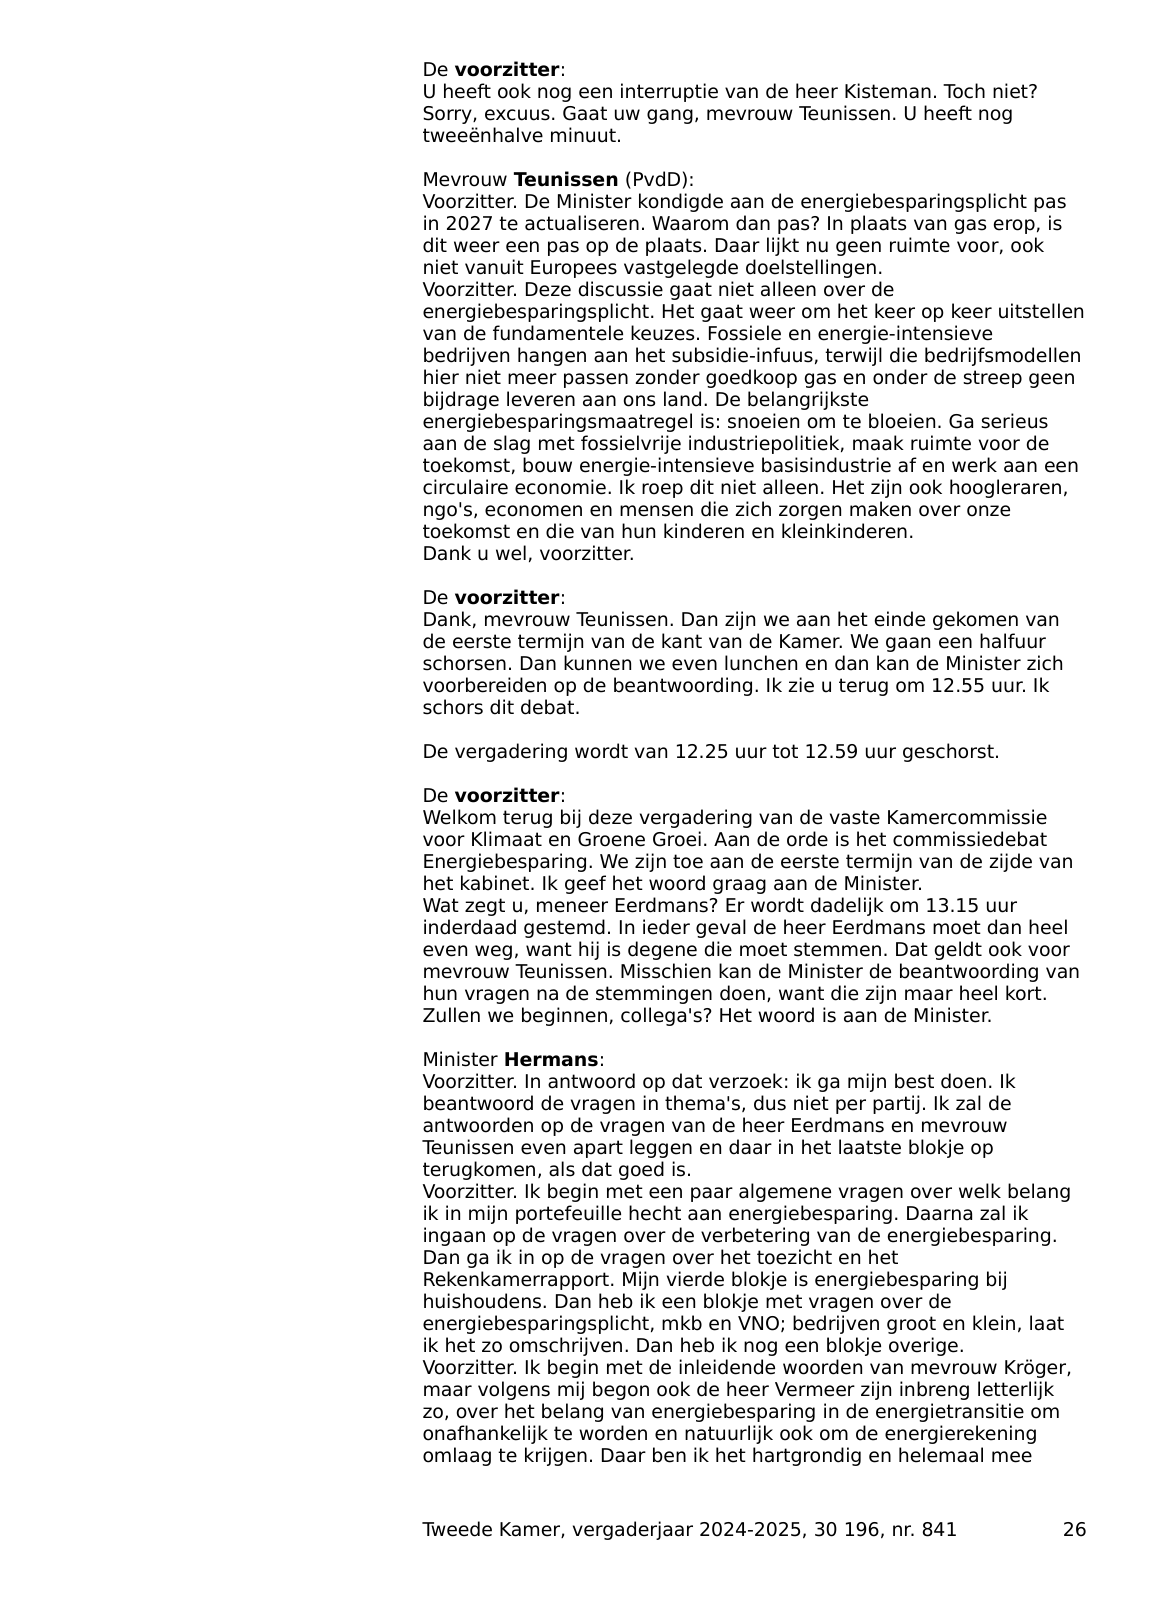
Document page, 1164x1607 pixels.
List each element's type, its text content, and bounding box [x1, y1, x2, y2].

text De voorzitter: [422, 785, 1087, 807]
text Dank, mevrouw Teunissen. Dan zijn we aan het einde gekomen van de eerste termijn van de kant van de Kamer. We gaan een halfuur schorsen. Dan kunnen we even lunchen en dan kan de Minister zich voorbereiden op de beantwoording. Ik zie u terug om 12.55 uur. Ik schors dit debat. [422, 609, 1087, 719]
text De vergadering wordt van 12.25 uur tot 12.59 uur geschorst. [422, 741, 1087, 763]
text Welkom terug bij deze vergadering van de vaste Kamercommissie voor Klimaat en Groene Groei. Aan de orde is het commissiedebat Energiebesparing. We zijn toe aan de eerste termijn van de zijde van het kabinet. Ik geef het woord graag aan de Minister. [422, 807, 1087, 895]
text Minister Hermans: [422, 1049, 1087, 1071]
text De voorzitter: [422, 59, 1087, 81]
text Voorzitter. In antwoord op dat verzoek: ik ga mijn best doen. Ik beantwoord de vragen in thema's, dus niet per partij. Ik zal de antwoorden op de vragen van de heer Eerdmans en mevrouw Teunissen even apart leggen en daar in het laatste blokje op terugkomen, als dat goed is. [422, 1071, 1087, 1181]
text U heeft ook nog een interruptie van de heer Kisteman. Toch niet? Sorry, excuus. Gaat uw gang, mevrouw Teunissen. U heeft nog tweeënhalve minuut. [422, 81, 1087, 147]
text Mevrouw Teunissen (PvdD): [422, 169, 1087, 191]
text Voorzitter. Ik begin met een paar algemene vragen over welk belang ik in mijn portefeuille hecht aan energiebesparing. Daarna zal ik ingaan op de vragen over de verbetering van de energiebesparing. Dan ga ik in op de vragen over het toezicht en het Rekenkamerrapport. Mijn vierde blokje is energiebesparing bij huishoudens. Dan heb ik een blokje met vragen over de energiebesparingsplicht, mkb en VNO; bedrijven groot en klein, laat ik het zo omschrijven. Dan heb ik nog een blokje overige. [422, 1181, 1087, 1357]
text Voorzitter. Deze discussie gaat niet alleen over de energiebesparingsplicht. Het gaat weer om het keer op keer uitstellen van de fundamentele keuzes. Fossiele en energie-intensieve bedrijven hangen aan het subsidie-infuus, terwijl die bedrijfsmodellen hier niet meer passen zonder goedkoop gas en onder de streep geen bijdrage leveren aan ons land. De belangrijkste energiebesparingsmaatregel is: snoeien om te bloeien. Ga serieus aan de slag met fossielvrije industriepolitiek, maak ruimte voor de toekomst, bouw energie-intensieve basisindustrie af en werk aan een circulaire economie. Ik roep dit niet alleen. Het zijn ook hoogleraren, ngo's, economen en mensen die zich zorgen maken over onze toekomst en die van hun kinderen en kleinkinderen. [422, 279, 1087, 543]
text Voorzitter. De Minister kondigde aan de energiebesparingsplicht pas in 2027 te actualiseren. Waarom dan pas? In plaats van gas erop, is dit weer een pas op de plaats. Daar lijkt nu geen ruimte voor, ook niet vanuit Europees vastgelegde doelstellingen. [422, 191, 1087, 279]
text De voorzitter: [422, 587, 1087, 609]
text Dank u wel, voorzitter. [422, 543, 1087, 565]
text Wat zegt u, meneer Eerdmans? Er wordt dadelijk om 13.15 uur inderdaad gestemd. In ieder geval de heer Eerdmans moet dan heel even weg, want hij is degene die moet stemmen. Dat geldt ook voor mevrouw Teunissen. Misschien kan de Minister de beantwoording van hun vragen na de stemmingen doen, want die zijn maar heel kort. Zullen we beginnen, collega's? Het woord is aan de Minister. [422, 895, 1087, 1027]
text Voorzitter. Ik begin met de inleidende woorden van mevrouw Kröger, maar volgens mij begon ook de heer Vermeer zijn inbreng letterlijk zo, over het belang van energiebesparing in de energietransitie om onafhankelijk te worden en natuurlijk ook om de energierekening omlaag te krijgen. Daar ben ik het hartgrondig en helemaal mee [422, 1357, 1087, 1467]
